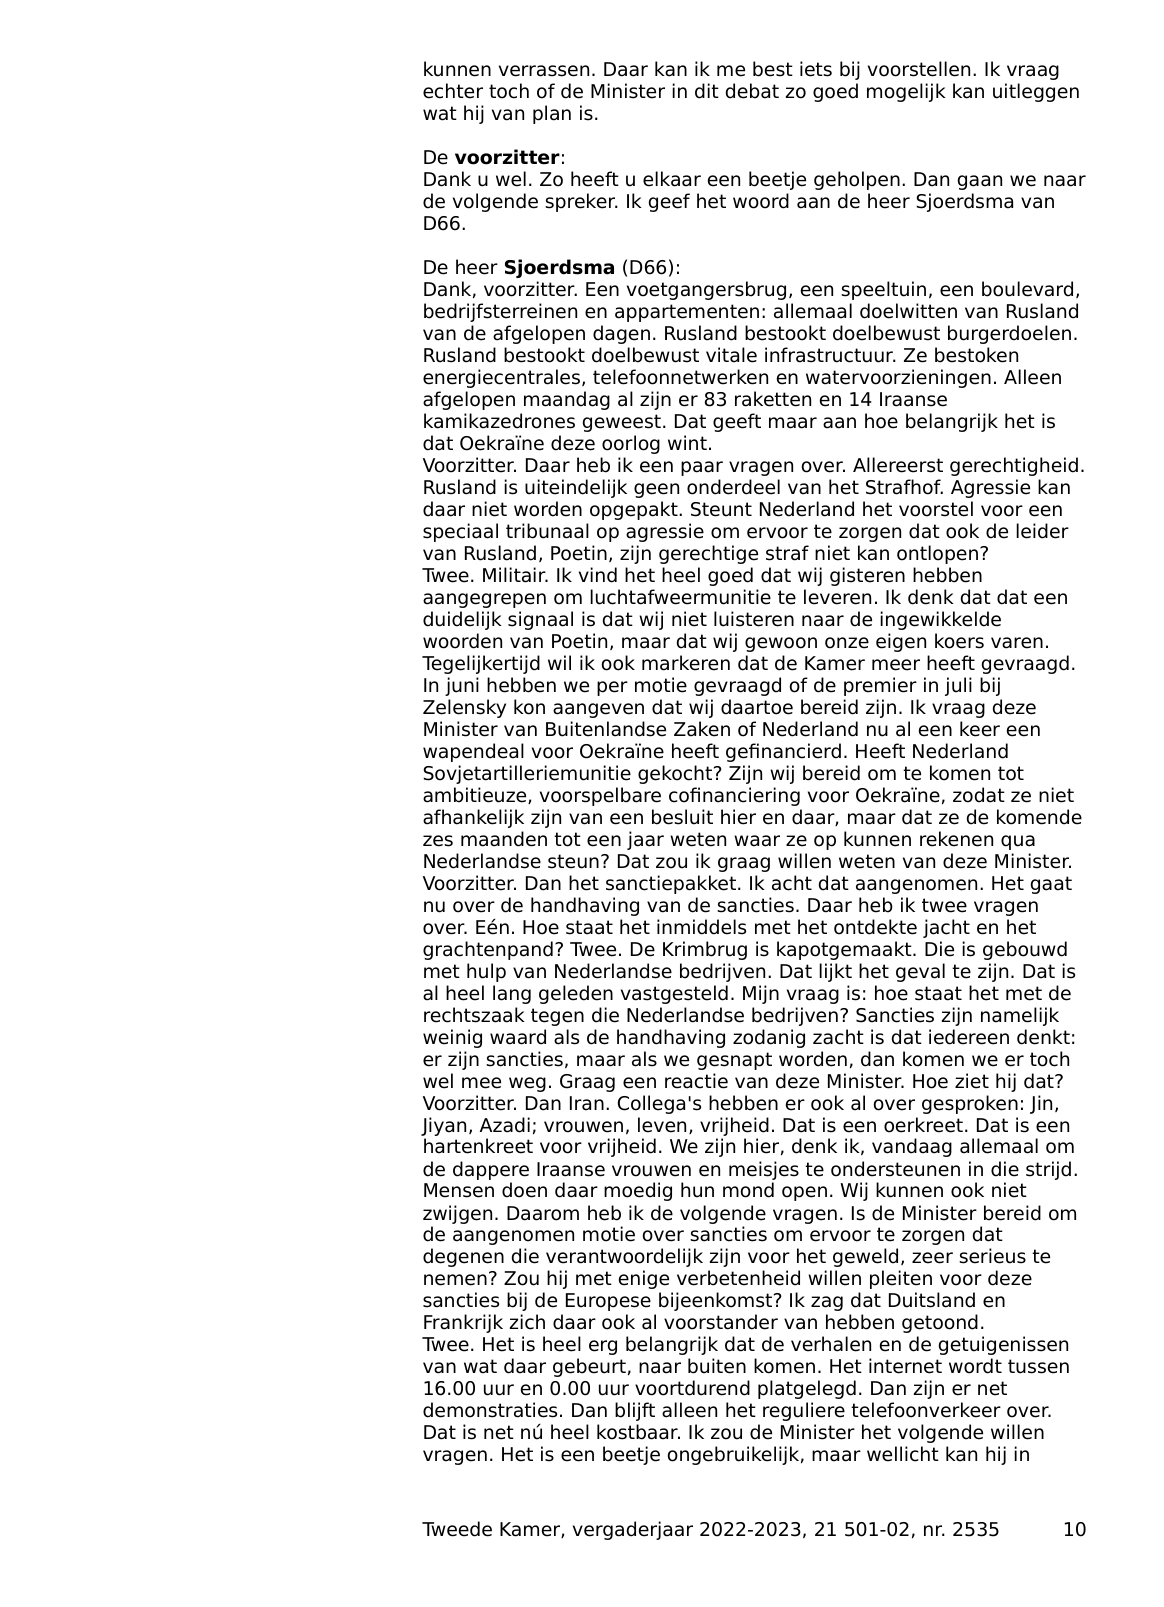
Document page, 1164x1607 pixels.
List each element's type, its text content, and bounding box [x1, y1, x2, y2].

text Dank u wel. Zo heeft u elkaar een beetje geholpen. Dan gaan we naar de volgende spreker. Ik geef het woord aan de heer Sjoerdsma van D66. [422, 169, 1087, 235]
text De voorzitter: [422, 147, 1087, 169]
text Voorzitter. Dan Iran. Collega's hebben er ook al over gesproken: Jin, Jiyan, Azadi; vrouwen, leven, vrijheid. Dat is een oerkreet. Dat is een hartenkreet voor vrijheid. We zijn hier, denk ik, vandaag allemaal om de dappere Iraanse vrouwen en meisjes te ondersteunen in die strijd. Mensen doen daar moedig hun mond open. Wij kunnen ook niet zwijgen. Daarom heb ik de volgende vragen. Is de Minister bereid om de aangenomen motie over sancties om ervoor te zorgen dat degenen die verantwoordelijk zijn voor het geweld, zeer serieus te nemen? Zou hij met enige verbetenheid willen pleiten voor deze sancties bij de Europese bijeenkomst? Ik zag dat Duitsland en Frankrijk zich daar ook al voorstander van hebben getoond. [422, 1092, 1087, 1334]
text Voorzitter. Daar heb ik een paar vragen over. Allereerst gerechtigheid. Rusland is uiteindelijk geen onderdeel van het Strafhof. Agressie kan daar niet worden opgepakt. Steunt Nederland het voorstel voor een speciaal tribunaal op agressie om ervoor te zorgen dat ook de leider van Rusland, Poetin, zijn gerechtige straf niet kan ontlopen? [422, 455, 1087, 565]
text Twee. Het is heel erg belangrijk dat de verhalen en de getuigenissen van wat daar gebeurt, naar buiten komen. Het internet wordt tussen 16.00 uur en 0.00 uur voortdurend platgelegd. Dan zijn er net demonstraties. Dan blijft alleen het reguliere telefoonverkeer over. Dat is net nú heel kostbaar. Ik zou de Minister het volgende willen vragen. Het is een beetje ongebruikelijk, maar wellicht kan hij in [422, 1334, 1087, 1466]
text Dank, voorzitter. Een voetgangersbrug, een speeltuin, een boulevard, bedrijfsterreinen en appartementen: allemaal doelwitten van Rusland van de afgelopen dagen. Rusland bestookt doelbewust burgerdoelen. Rusland bestookt doelbewust vitale infrastructuur. Ze bestoken energiecentrales, telefoonnetwerken en watervoorzieningen. Alleen afgelopen maandag al zijn er 83 raketten en 14 Iraanse kamikazedrones geweest. Dat geeft maar aan hoe belangrijk het is dat Oekraïne deze oorlog wint. [422, 279, 1087, 455]
text Voorzitter. Dan het sanctiepakket. Ik acht dat aangenomen. Het gaat nu over de handhaving van de sancties. Daar heb ik twee vragen over. Eén. Hoe staat het inmiddels met het ontdekte jacht en het grachtenpand? Twee. De Krimbrug is kapotgemaakt. Die is gebouwd met hulp van Nederlandse bedrijven. Dat lijkt het geval te zijn. Dat is al heel lang geleden vastgesteld. Mijn vraag is: hoe staat het met de rechtszaak tegen die Nederlandse bedrijven? Sancties zijn namelijk weinig waard als de handhaving zodanig zacht is dat iedereen denkt: er zijn sancties, maar als we gesnapt worden, dan komen we er toch wel mee weg. Graag een reactie van deze Minister. Hoe ziet hij dat? [422, 873, 1087, 1092]
text Twee. Militair. Ik vind het heel goed dat wij gisteren hebben aangegrepen om luchtafweermunitie te leveren. Ik denk dat dat een duidelijk signaal is dat wij niet luisteren naar de ingewikkelde woorden van Poetin, maar dat wij gewoon onze eigen koers varen. Tegelijkertijd wil ik ook markeren dat de Kamer meer heeft gevraagd. In juni hebben we per motie gevraagd of de premier in juli bij Zelensky kon aangeven dat wij daartoe bereid zijn. Ik vraag deze Minister van Buitenlandse Zaken of Nederland nu al een keer een wapendeal voor Oekraïne heeft gefinancierd. Heeft Nederland Sovjetartilleriemunitie gekocht? Zijn wij bereid om te komen tot ambitieuze, voorspelbare cofinanciering voor Oekraïne, zodat ze niet afhankelijk zijn van een besluit hier en daar, maar dat ze de komende zes maanden tot een jaar weten waar ze op kunnen rekenen qua Nederlandse steun? Dat zou ik graag willen weten van deze Minister. [422, 565, 1087, 873]
text kunnen verrassen. Daar kan ik me best iets bij voorstellen. Ik vraag echter toch of de Minister in dit debat zo goed mogelijk kan uitleggen wat hij van plan is. [422, 59, 1087, 125]
text De heer Sjoerdsma (D66): [422, 257, 1087, 279]
